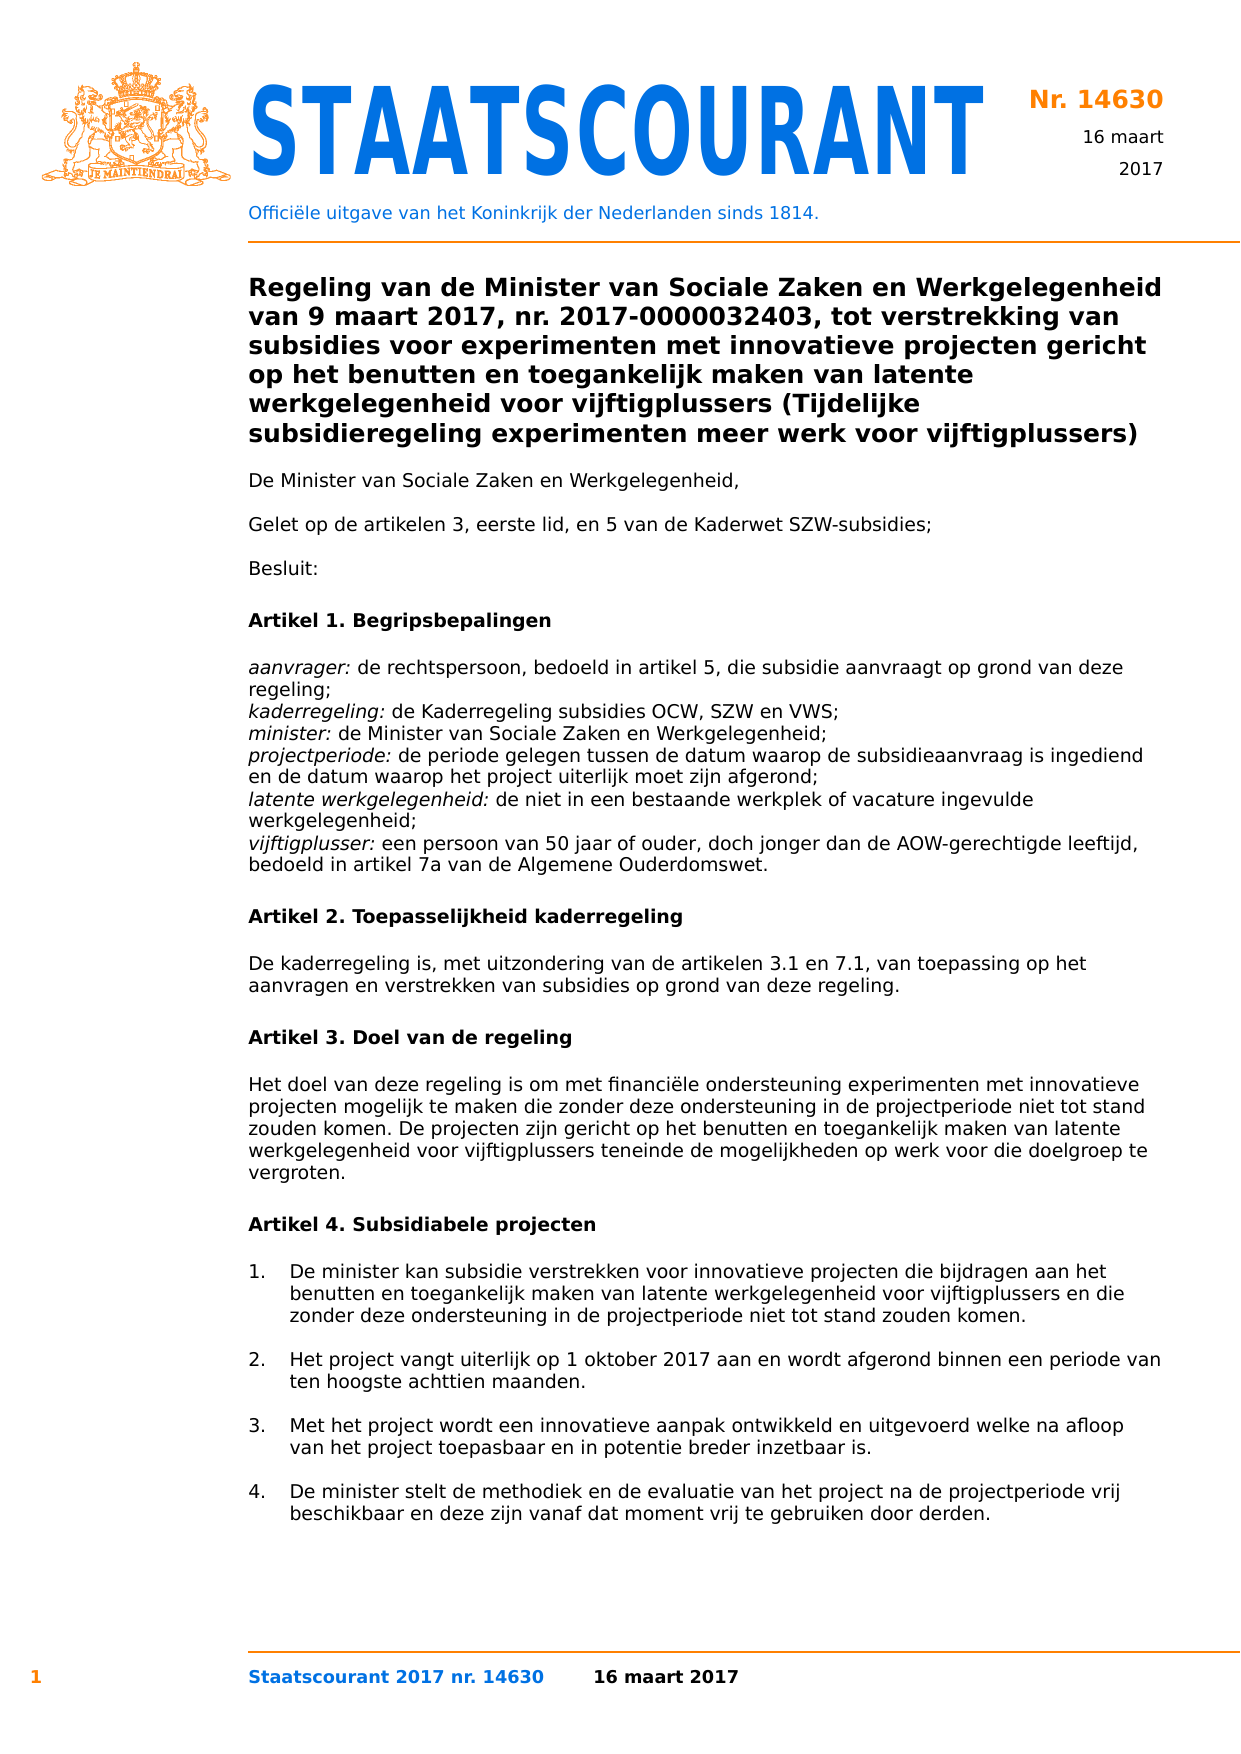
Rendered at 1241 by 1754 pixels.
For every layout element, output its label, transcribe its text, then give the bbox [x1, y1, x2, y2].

table_cell 16 maart [998, 121, 1240, 153]
subtitle Artikel 3. Doel van de regeling [248, 1027, 1163, 1049]
table_header [25, 62, 248, 241]
subtitle Artikel 2. Toepasselijkheid kaderregeling [248, 906, 1163, 928]
text minister: de Minister van Sociale Zaken en Werkgelegenheid; [248, 722, 1163, 744]
picture [41, 62, 231, 186]
subtitle Regeling van de Minister van Sociale Zaken en Werkgelegenheid van 9 maart 2017, nr. 2017-0000032403, tot verstrekking van subsidies voor experimenten met innovatieve projecten gericht op het benutten en toegankelijk maken van latente werkgelegenheid voor vijftigplussers (Tijdelijke subsidieregeling experimenten meer werk voor vijftigplussers) [248, 273, 1163, 448]
text aanvrager: de rechtspersoon, bedoeld in artikel 5, die subsidie aanvraagt op grond van deze regeling; [248, 657, 1163, 701]
table_cell 2017 [998, 153, 1240, 203]
text projectperiode: de periode gelegen tussen de datum waarop de subsidieaanvraag is ingediend en de datum waarop het project uiterlijk moet zijn afgerond; [248, 744, 1163, 788]
text latente werkgelegenheid: de niet in een bestaande werkplek of vacature ingevulde werkgelegenheid; [248, 788, 1163, 832]
text De kaderregeling is, met uitzondering van de artikelen 3.1 en 7.1, van toepassing op het aanvragen en verstrekken van subsidies op grond van deze regeling. [248, 953, 1163, 997]
text 2. Het project vangt uiterlijk op 1 oktober 2017 aan en wordt afgerond binnen een periode van ten hoogste achttien maanden. [248, 1349, 1163, 1393]
text Gelet op de artikelen 3, eerste lid, en 5 van de Kaderwet SZW-subsidies; [248, 514, 1163, 536]
text Het doel van deze regeling is om met financiële ondersteuning experimenten met innovatieve projecten mogelijk te maken die zonder deze ondersteuning in de projectperiode niet tot stand zouden komen. De projecten zijn gericht op het benutten en toegankelijk maken van latente werkgelegenheid voor vijftigplussers teneinde de mogelijkheden op werk voor die doelgroep te vergroten. [248, 1074, 1163, 1184]
text vijftigplusser: een persoon van 50 jaar of ouder, doch jonger dan de AOW-gerechtigde leeftijd, bedoeld in artikel 7a van de Algemene Ouderdomswet. [248, 832, 1163, 876]
text kaderregeling: de Kaderregeling subsidies OCW, SZW en VWS; [248, 701, 1163, 722]
text Besluit: [248, 558, 1163, 579]
table_cell Officiële uitgave van het Koninkrijk der Nederlanden sinds 1814. [248, 203, 1240, 241]
subtitle Artikel 4. Subsidiabele projecten [248, 1214, 1163, 1236]
subtitle Artikel 1. Begripsbepalingen [248, 609, 1163, 632]
text 3. Met het project wordt een innovatieve aanpak ontwikkeld en uitgevoerd welke na afloop van het project toepasbaar en in potentie breder inzetbaar is. [248, 1415, 1163, 1459]
text 1. De minister kan subsidie verstrekken voor innovatieve projecten die bijdragen aan het benutten en toegankelijk maken van latente werkgelegenheid voor vijftigplussers en die zonder deze ondersteuning in de projectperiode niet tot stand zouden komen. [248, 1261, 1163, 1327]
text 4. De minister stelt de methodiek en de evaluatie van het project na de projectperiode vrij beschikbaar en deze zijn vanaf dat moment vrij te gebruiken door derden. [248, 1481, 1163, 1524]
table_header STAATSCOURANT [248, 62, 998, 203]
table_header Nr. 14630 [998, 62, 1240, 121]
text De Minister van Sociale Zaken en Werkgelegenheid, [248, 470, 1163, 492]
